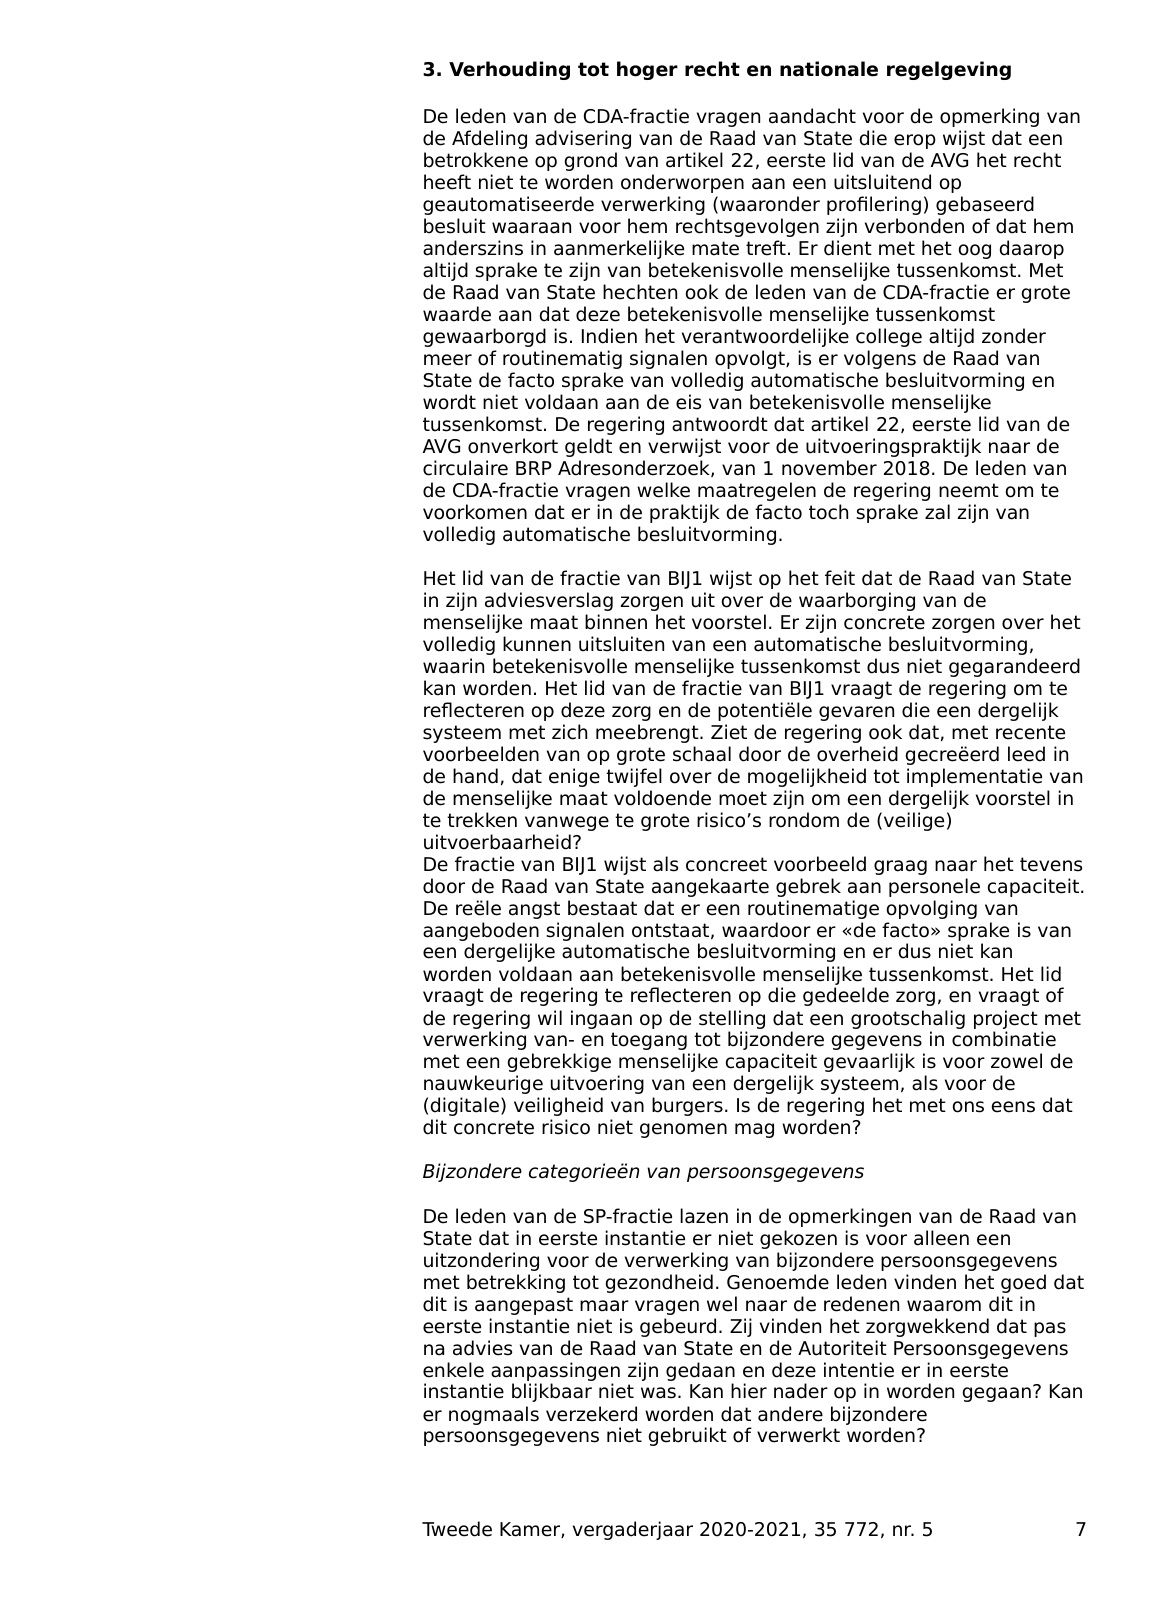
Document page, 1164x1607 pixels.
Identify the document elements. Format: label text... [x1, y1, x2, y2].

text De leden van de SP-fractie lazen in de opmerkingen van de Raad van State dat in eerste instantie er niet gekozen is voor alleen een uitzondering voor de verwerking van bijzondere persoonsgegevens met betrekking tot gezondheid. Genoemde leden vinden het goed dat dit is aangepast maar vragen wel naar de redenen waarom dit in eerste instantie niet is gebeurd. Zij vinden het zorgwekkend dat pas na advies van de Raad van State en de Autoriteit Persoonsgegevens enkele aanpassingen zijn gedaan en deze intentie er in eerste instantie blijkbaar niet was. Kan hier nader op in worden gegaan? Kan er nogmaals verzekerd worden dat andere bijzondere persoonsgegevens niet gebruikt of verwerkt worden? [422, 1206, 1087, 1447]
subtitle 3. Verhouding tot hoger recht en nationale regelgeving [422, 59, 1087, 81]
text De leden van de CDA-fractie vragen aandacht voor de opmerking van de Afdeling advisering van de Raad van State die erop wijst dat een betrokkene op grond van artikel 22, eerste lid van de AVG het recht heeft niet te worden onderworpen aan een uitsluitend op geautomatiseerde verwerking (waaronder profilering) gebaseerd besluit waaraan voor hem rechtsgevolgen zijn verbonden of dat hem anderszins in aanmerkelijke mate treft. Er dient met het oog daarop altijd sprake te zijn van betekenisvolle menselijke tussenkomst. Met de Raad van State hechten ook de leden van de CDA-fractie er grote waarde aan dat deze betekenisvolle menselijke tussenkomst gewaarborgd is. Indien het verantwoordelijke college altijd zonder meer of routinematig signalen opvolgt, is er volgens de Raad van State de facto sprake van volledig automatische besluitvorming en wordt niet voldaan aan de eis van betekenisvolle menselijke tussenkomst. De regering antwoordt dat artikel 22, eerste lid van de AVG onverkort geldt en verwijst voor de uitvoeringspraktijk naar de circulaire BRP Adresonderzoek, van 1 november 2018. De leden van de CDA-fractie vragen welke maatregelen de regering neemt om te voorkomen dat er in de praktijk de facto toch sprake zal zijn van volledig automatische besluitvorming. [422, 106, 1087, 546]
subtitle Bijzondere categorieën van persoonsgegevens [422, 1161, 1087, 1183]
text Het lid van de fractie van BIJ1 wijst op het feit dat de Raad van State in zijn adviesverslag zorgen uit over de waarborging van de menselijke maat binnen het voorstel. Er zijn concrete zorgen over het volledig kunnen uitsluiten van een automatische besluitvorming, waarin betekenisvolle menselijke tussenkomst dus niet gegarandeerd kan worden. Het lid van de fractie van BIJ1 vraagt de regering om te reflecteren op deze zorg en de potentiële gevaren die een dergelijk systeem met zich meebrengt. Ziet de regering ook dat, met recente voorbeelden van op grote schaal door de overheid gecreëerd leed in de hand, dat enige twijfel over de mogelijkheid tot implementatie van de menselijke maat voldoende moet zijn om een dergelijk voorstel in te trekken vanwege te grote risico’s rondom de (veilige) uitvoerbaarheid? [422, 568, 1087, 853]
text De fractie van BIJ1 wijst als concreet voorbeeld graag naar het tevens door de Raad van State aangekaarte gebrek aan personele capaciteit. De reële angst bestaat dat er een routinematige opvolging van aangeboden signalen ontstaat, waardoor er «de facto» sprake is van een dergelijke automatische besluitvorming en er dus niet kan worden voldaan aan betekenisvolle menselijke tussenkomst. Het lid vraagt de regering te reflecteren op die gedeelde zorg, en vraagt of de regering wil ingaan op de stelling dat een grootschalig project met verwerking van- en toegang tot bijzondere gegevens in combinatie met een gebrekkige menselijke capaciteit gevaarlijk is voor zowel de nauwkeurige uitvoering van een dergelijk systeem, als voor de (digitale) veiligheid van burgers. Is de regering het met ons eens dat dit concrete risico niet genomen mag worden? [422, 853, 1087, 1139]
